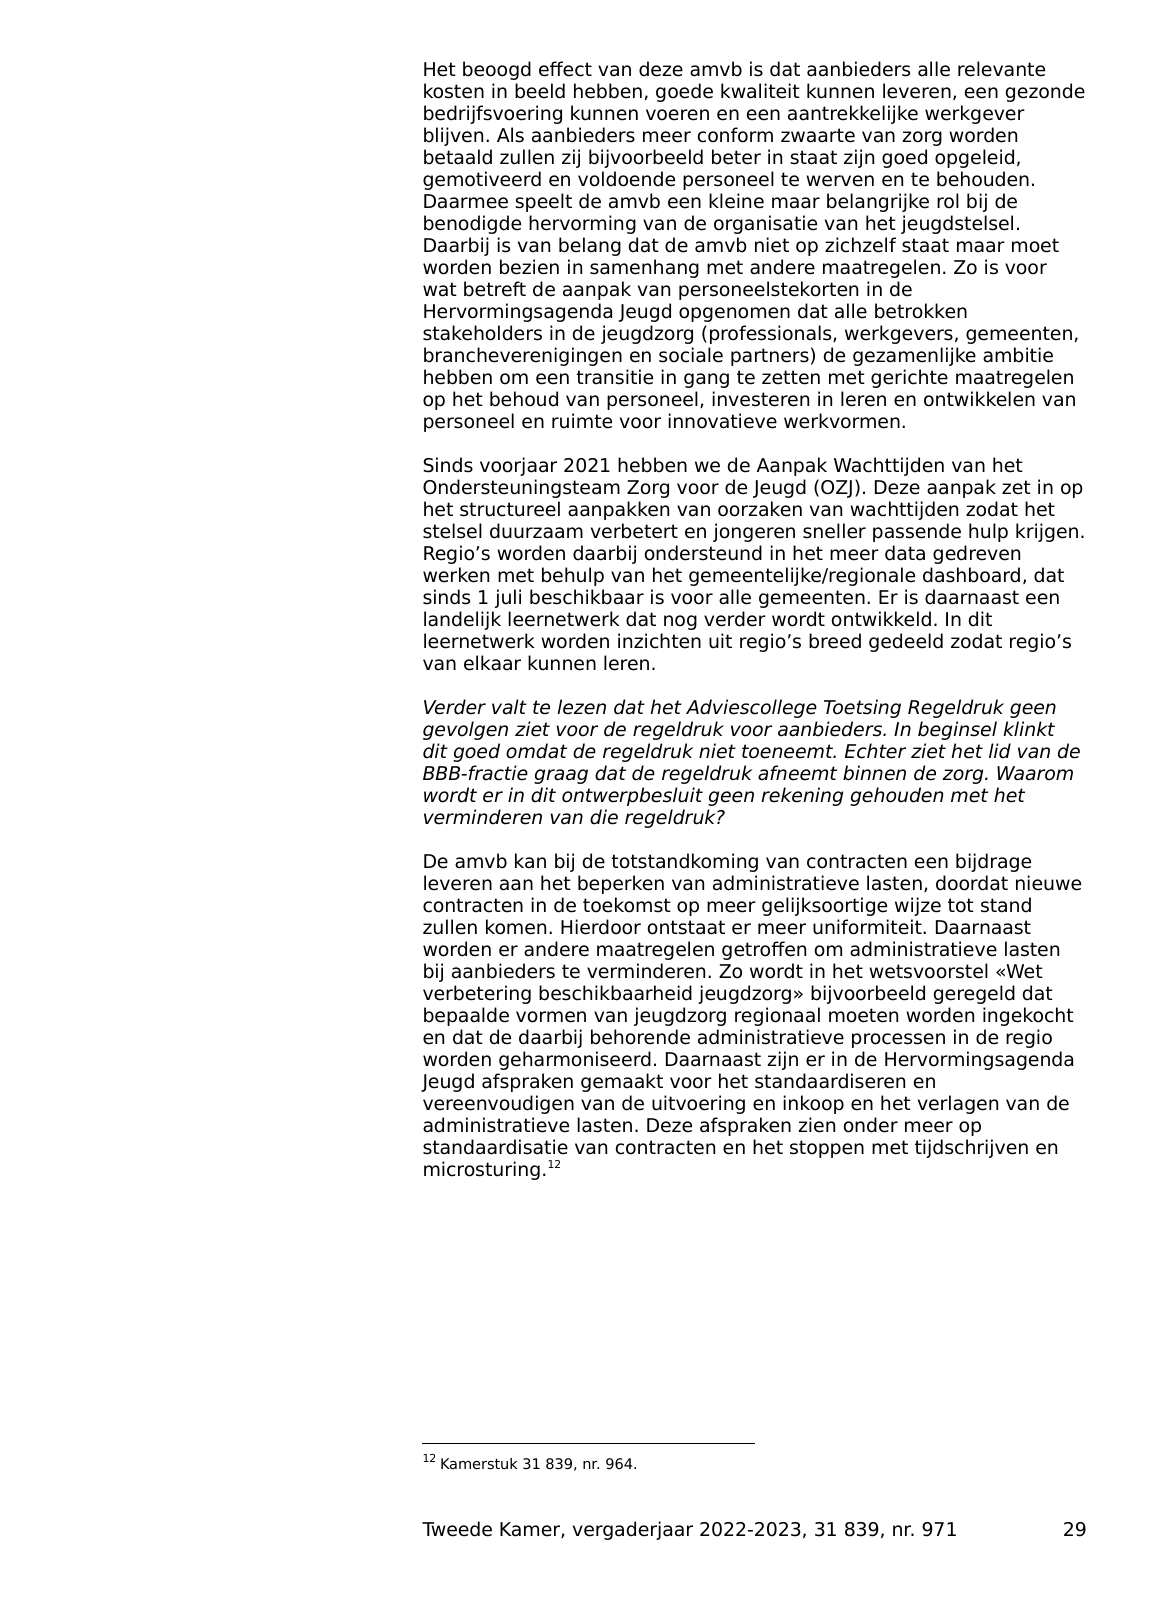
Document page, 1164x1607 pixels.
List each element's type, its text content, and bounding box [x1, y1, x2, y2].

text Het beoogd effect van deze amvb is dat aanbieders alle relevante kosten in beeld hebben, goede kwaliteit kunnen leveren, een gezonde bedrijfsvoering kunnen voeren en een aantrekkelijke werkgever blijven. Als aanbieders meer conform zwaarte van zorg worden betaald zullen zij bijvoorbeeld beter in staat zijn goed opgeleid, gemotiveerd en voldoende personeel te werven en te behouden. Daarmee speelt de amvb een kleine maar belangrijke rol bij de benodigde hervorming van de organisatie van het jeugdstelsel. Daarbij is van belang dat de amvb niet op zichzelf staat maar moet worden bezien in samenhang met andere maatregelen. Zo is voor wat betreft de aanpak van personeelstekorten in de Hervormingsagenda Jeugd opgenomen dat alle betrokken stakeholders in de jeugdzorg (professionals, werkgevers, gemeenten, brancheverenigingen en sociale partners) de gezamenlijke ambitie hebben om een transitie in gang te zetten met gerichte maatregelen op het behoud van personeel, investeren in leren en ontwikkelen van personeel en ruimte voor innovatieve werkvormen. [422, 59, 1087, 433]
text Kamerstuk 31 839, nr. 964. [422, 1452, 1087, 1474]
text Sinds voorjaar 2021 hebben we de Aanpak Wachttijden van het Ondersteuningsteam Zorg voor de Jeugd (OZJ). Deze aanpak zet in op het structureel aanpakken van oorzaken van wachttijden zodat het stelsel duurzaam verbetert en jongeren sneller passende hulp krijgen. Regio’s worden daarbij ondersteund in het meer data gedreven werken met behulp van het gemeentelijke/regionale dashboard, dat sinds 1 juli beschikbaar is voor alle gemeenten. Er is daarnaast een landelijk leernetwerk dat nog verder wordt ontwikkeld. In dit leernetwerk worden inzichten uit regio’s breed gedeeld zodat regio’s van elkaar kunnen leren. [422, 455, 1087, 675]
text De amvb kan bij de totstandkoming van contracten een bijdrage leveren aan het beperken van administratieve lasten, doordat nieuwe contracten in de toekomst op meer gelijksoortige wijze tot stand zullen komen. Hierdoor ontstaat er meer uniformiteit. Daarnaast worden er andere maatregelen getroffen om administratieve lasten bij aanbieders te verminderen. Zo wordt in het wetsvoorstel «Wet verbetering beschikbaarheid jeugdzorg» bijvoorbeeld geregeld dat bepaalde vormen van jeugdzorg regionaal moeten worden ingekocht en dat de daarbij behorende administratieve processen in de regio worden geharmoniseerd. Daarnaast zijn er in de Hervormingsagenda Jeugd afspraken gemaakt voor het standaardiseren en vereenvoudigen van de uitvoering en inkoop en het verlagen van de administratieve lasten. Deze afspraken zien onder meer op standaardisatie van contracten en het stoppen met tijdschrijven en microsturing. [422, 851, 1087, 1181]
text Verder valt te lezen dat het Adviescollege Toetsing Regeldruk geen gevolgen ziet voor de regeldruk voor aanbieders. In beginsel klinkt dit goed omdat de regeldruk niet toeneemt. Echter ziet het lid van de BBB-fractie graag dat de regeldruk afneemt binnen de zorg. Waarom wordt er in dit ontwerpbesluit geen rekening gehouden met het verminderen van die regeldruk? [422, 697, 1087, 829]
